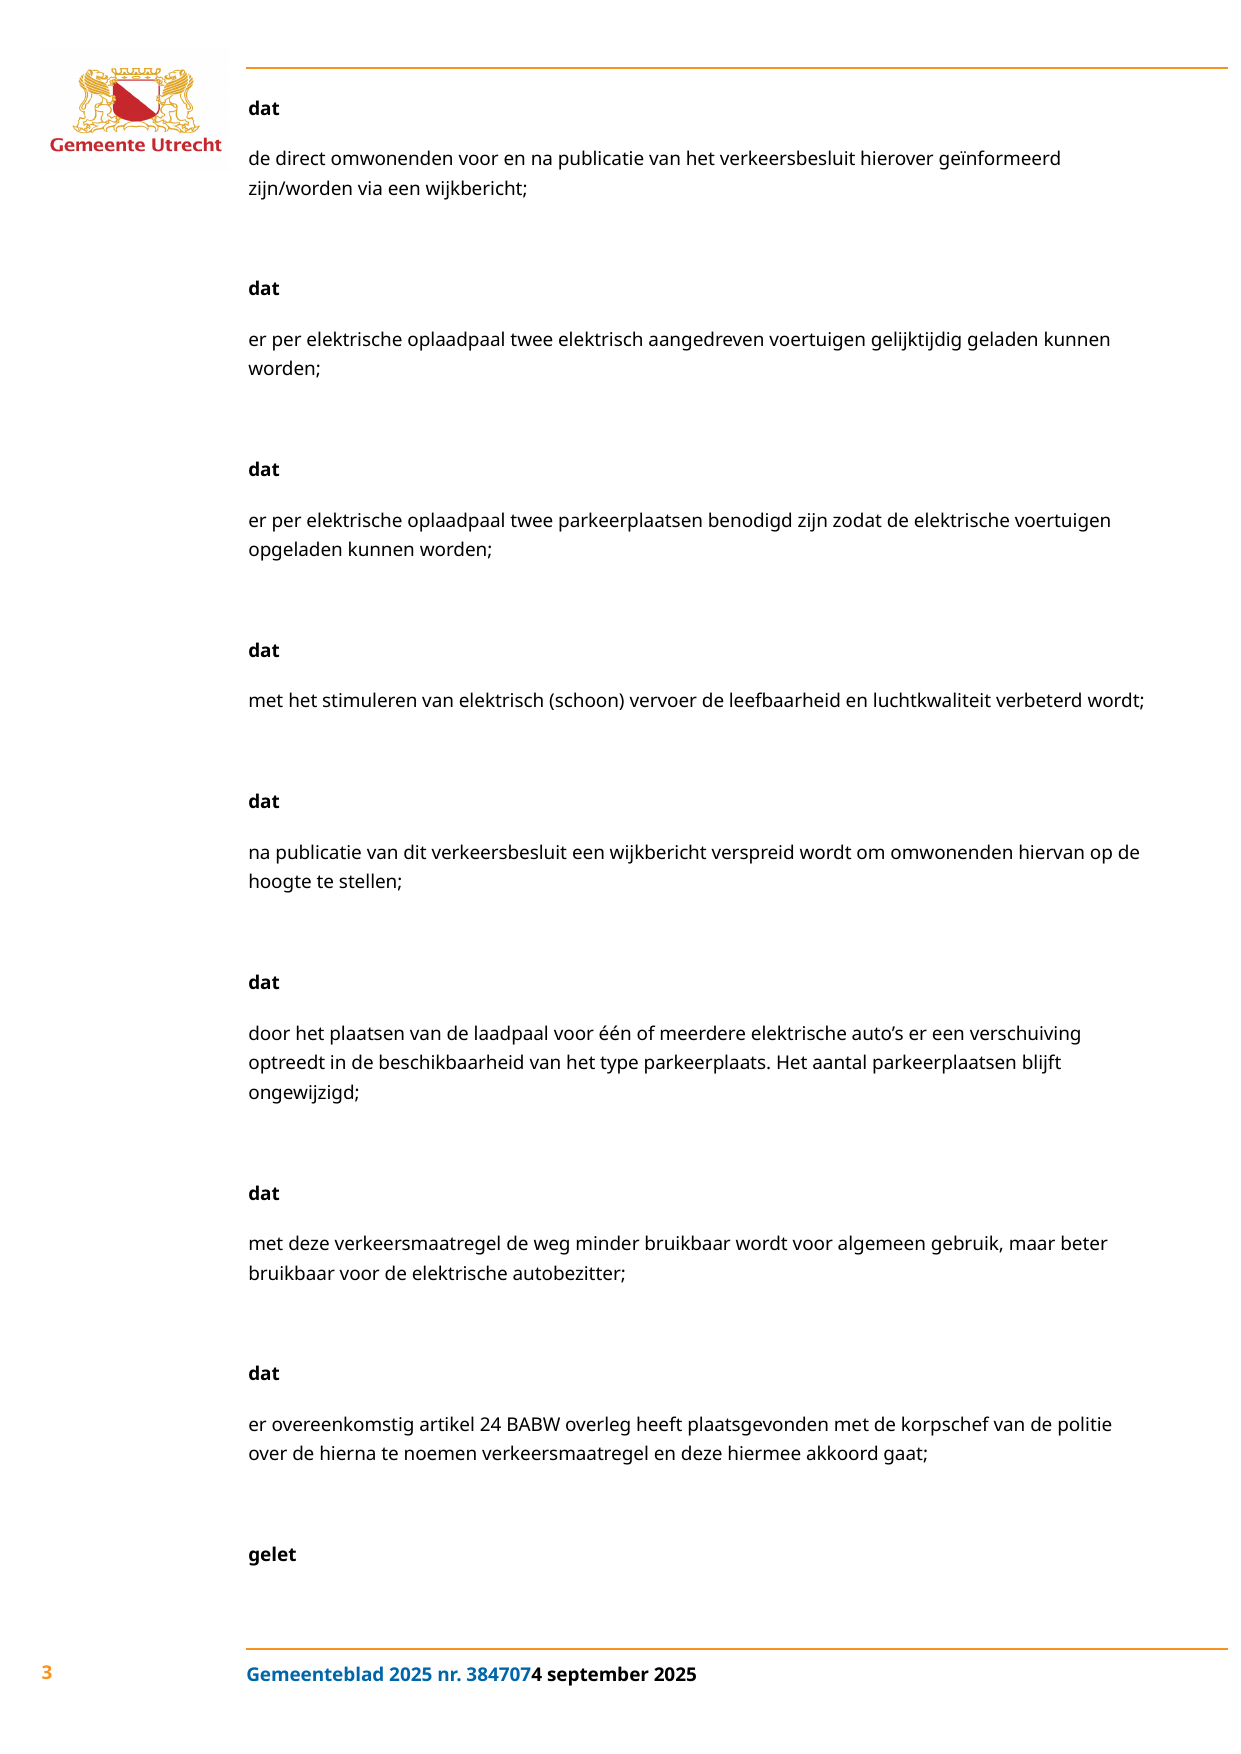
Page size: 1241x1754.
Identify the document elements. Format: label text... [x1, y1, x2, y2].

text met deze verkeersmaatregel de weg minder bruikbaar wordt voor algemeen gebruik, maar beter bruikbaar voor de elektrische autobezitter; [248, 1230, 1152, 1286]
text dat [248, 637, 1152, 663]
text dat [248, 456, 1152, 482]
text er per elektrische oplaadpaal twee elektrisch aangedreven voertuigen gelijktijdig geladen kunnen worden; [248, 326, 1152, 381]
text gelet [248, 1541, 1152, 1567]
text er overeenkomstig artikel 24 BABW overleg heeft plaatsgevonden met de korpschef van de politie over de hierna te noemen verkeersmaatregel en deze hiermee akkoord gaat; [248, 1411, 1152, 1466]
text er per elektrische oplaadpaal twee parkeerplaatsen benodigd zijn zodat de elektrische voertuigen opgeladen kunnen worden; [248, 507, 1152, 562]
text door het plaatsen van de laadpaal voor één of meerdere elektrische auto’s er een verschuiving optreedt in de beschikbaarheid van het type parkeerplaats. Het aantal parkeerplaatsen blijft ongewijzigd; [248, 1020, 1152, 1105]
text dat [248, 969, 1152, 995]
text dat [248, 1180, 1152, 1206]
text met het stimuleren van elektrisch (schoon) vervoer de leefbaarheid en luchtkwaliteit verbeterd wordt; [248, 688, 1152, 713]
text dat [248, 95, 1152, 121]
text dat [248, 788, 1152, 814]
text de direct omwonenden voor en na publicatie van het verkeersbesluit hierover geïnformeerd zijn/worden via een wijkbericht; [248, 145, 1152, 201]
text na publicatie van dit verkeersbesluit een wijkbericht verspreid wordt om omwonenden hiervan op de hoogte te stellen; [248, 839, 1152, 894]
text dat [248, 1361, 1152, 1386]
text dat [248, 276, 1152, 301]
picture [41, 47, 231, 172]
